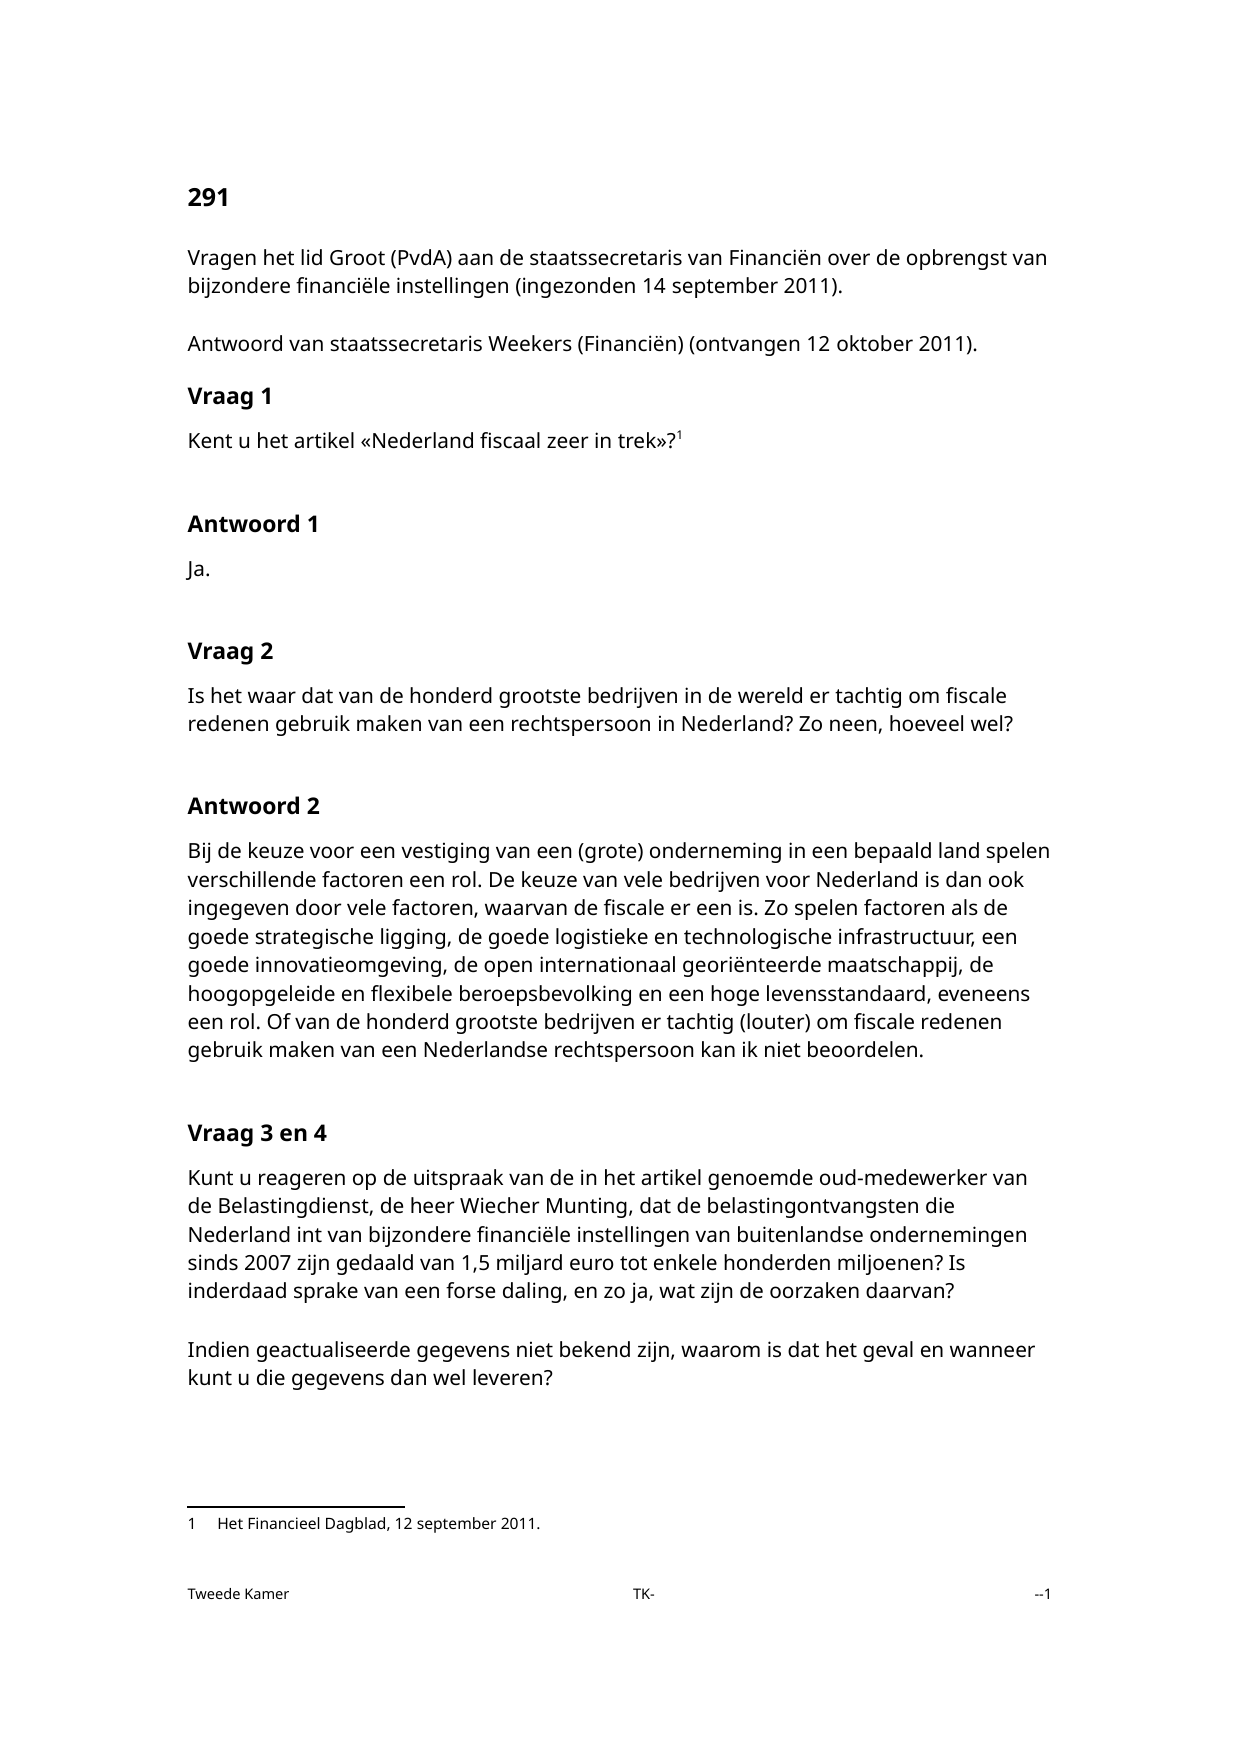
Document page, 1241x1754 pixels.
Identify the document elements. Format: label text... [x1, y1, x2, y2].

text Bij de keuze voor een vestiging van een (grote) onderneming in een bepaald land spelen verschillende factoren een rol. De keuze van vele bedrijven voor Nederland is dan ook ingegeven door vele factoren, waarvan de fiscale er een is. Zo spelen factoren als de goede strategische ligging, de goede logistieke en technologische infrastructuur, een goede innovatieomgeving, de open internationaal georiënteerde maatschappij, de hoogopgeleide en flexibele beroepsbevolking en een hoge levensstandaard, eveneens een rol. Of van de honderd grootste bedrijven er tachtig (louter) om fiscale redenen gebruik maken van een Nederlandse rechtspersoon kan ik niet beoordelen. [187, 837, 1053, 1064]
text Vragen het lid Groot (PvdA) aan de staatssecretaris van Financiën over de opbrengst van bijzondere financiële instellingen (ingezonden 14 september 2011). [187, 243, 1053, 300]
subtitle Vraag 1 [187, 380, 1053, 412]
text Het Financieel Dagblad, 12 september 2011. [187, 1506, 1053, 1534]
subtitle Antwoord 2 [187, 790, 1053, 822]
subtitle Vraag 2 [187, 635, 1053, 666]
text Indien geactualiseerde gegevens niet bekend zijn, waarom is dat het geval en wanneer kunt u die gegevens dan wel leveren? [187, 1335, 1053, 1392]
text Antwoord van staatssecretaris Weekers (Financiën) (ontvangen 12 oktober 2011). [187, 329, 1053, 358]
text Is het waar dat van de honderd grootste bedrijven in de wereld er tachtig om fiscale redenen gebruik maken van een rechtspersoon in Nederland? Zo neen, hoeveel wel? [187, 681, 1053, 738]
text Kent u het artikel «Nederland fiscaal zeer in trek»? [187, 427, 1053, 455]
text 291 [187, 179, 1053, 213]
text Ja. [187, 554, 1053, 582]
subtitle Antwoord 1 [187, 507, 1053, 539]
text Kunt u reageren op de uitspraak van de in het artikel genoemde oud-medewerker van de Belastingdienst, de heer Wiecher Munting, dat de belastingontvangsten die Nederland int van bijzondere financiële instellingen van buitenlandse ondernemingen sinds 2007 zijn gedaald van 1,5 miljard euro tot enkele honderden miljoenen? Is inderdaad sprake van een forse daling, en zo ja, wat zijn de oorzaken daarvan? [187, 1163, 1053, 1305]
subtitle Vraag 3 en 4 [187, 1117, 1053, 1148]
